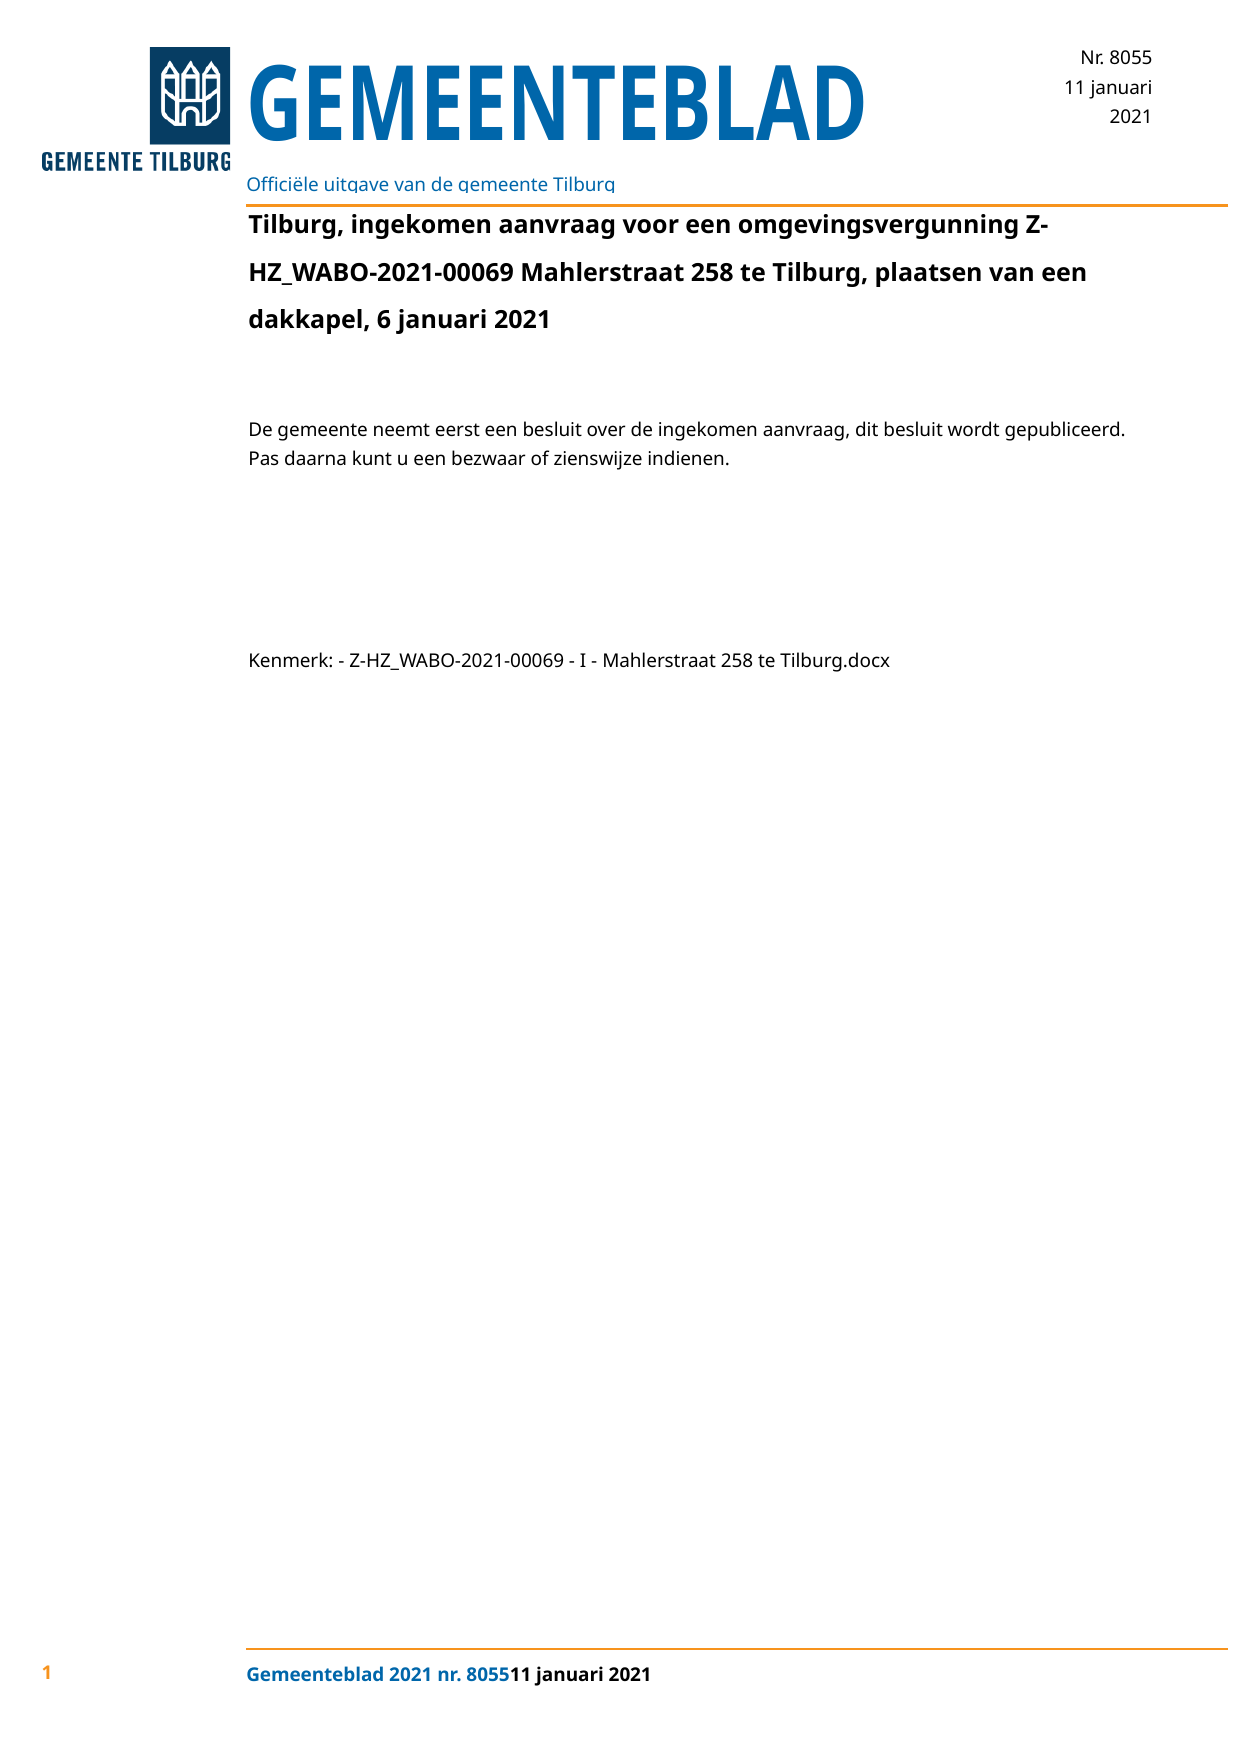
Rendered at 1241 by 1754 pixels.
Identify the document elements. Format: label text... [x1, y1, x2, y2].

picture [41, 47, 231, 172]
text Tilburg, ingekomen aanvraag voor een omgevingsvergunning Z-HZ_WABO-2021-00069 Mahlerstraat 258 te Tilburg, plaatsen van een dakkapel, 6 januari 2021 [248, 207, 1152, 336]
text Kenmerk: - Z-HZ_WABO-2021-00069 - I - Mahlerstraat 258 te Tilburg.docx [248, 647, 1152, 673]
text De gemeente neemt eerst een besluit over de ingekomen aanvraag, dit besluit wordt gepubliceerd. Pas daarna kunt u een bezwaar of zienswijze indienen. [248, 416, 1152, 471]
